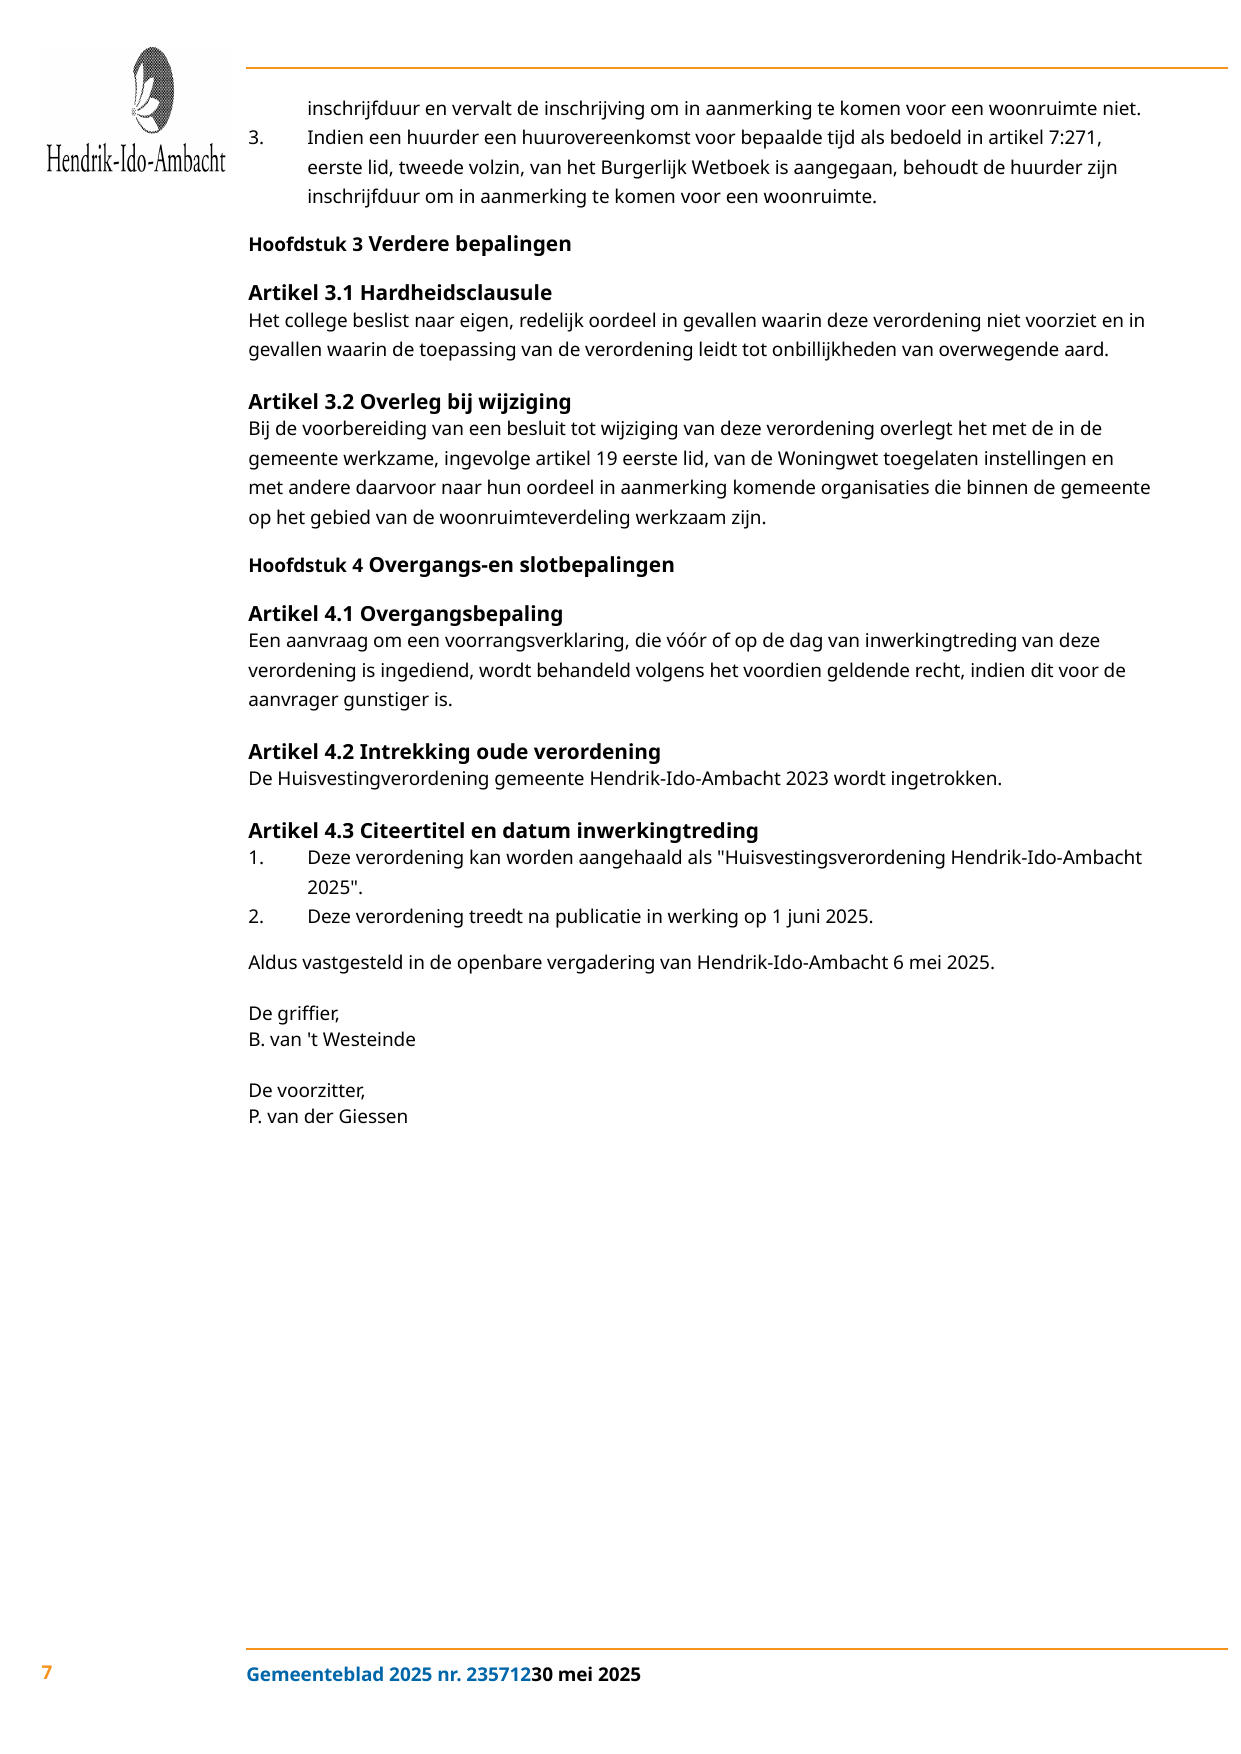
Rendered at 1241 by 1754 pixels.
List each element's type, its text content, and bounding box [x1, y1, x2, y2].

text Het college beslist naar eigen, redelijk oordeel in gevallen waarin deze verordening niet voorziet en in gevallen waarin de toepassing van de verordening leidt tot onbillijkheden van overwegende aard. [248, 307, 1152, 362]
text Artikel 3.2 Overleg bij wijziging [248, 387, 1152, 415]
text Artikel 4.2 Intrekking oude verordening [248, 737, 1152, 765]
picture [41, 47, 231, 172]
list Indien een huurder een huurovereenkomst voor bepaalde tijd als bedoeld in artikel 7:271, eerste lid, tweede volzin, van het Burgerlijk Wetboek is aangegaan, behoudt de huurder zijn inschrijfduur om in aanmerking te komen voor een woonruimte. [248, 124, 1152, 209]
text Artikel 3.1 Hardheidsclausule [248, 278, 1152, 307]
text Artikel 4.1 Overgangsbepaling [248, 599, 1152, 627]
list Deze verordening treedt na publicatie in werking op 1 juni 2025. [248, 903, 1152, 929]
text De griffier, [248, 1001, 1152, 1026]
text Aldus vastgesteld in de openbare vergadering van Hendrik-Ido-Ambacht 6 mei 2025. [248, 949, 1152, 975]
text Hoofdstuk 3 Verdere bepalingen [248, 229, 1152, 258]
text De Huisvestingverordening gemeente Hendrik-Ido-Ambacht 2023 wordt ingetrokken. [248, 765, 1152, 791]
text Artikel 4.3 Citeertitel en datum inwerkingtreding [248, 816, 1152, 844]
text Hoofdstuk 4 Overgangs-en slotbepalingen [248, 550, 1152, 578]
text P. van der Giessen [248, 1103, 1152, 1129]
list Deze verordening kan worden aangehaald als "Huisvestingsverordening Hendrik-Ido-Ambacht 2025". [248, 844, 1152, 899]
list inschrijfduur en vervalt de inschrijving om in aanmerking te komen voor een woonruimte niet. [248, 95, 1152, 121]
text De voorzitter, [248, 1078, 1152, 1103]
text Een aanvraag om een voorrangsverklaring, die vóór of op de dag van inwerkingtreding van deze verordening is ingediend, wordt behandeld volgens het voordien geldende recht, indien dit voor de aanvrager gunstiger is. [248, 627, 1152, 712]
text B. van 't Westeinde [248, 1026, 1152, 1052]
text Bij de voorbereiding van een besluit tot wijziging van deze verordening overlegt het met de in de gemeente werkzame, ingevolge artikel 19 eerste lid, van de Woningwet toegelaten instellingen en met andere daarvoor naar hun oordeel in aanmerking komende organisaties die binnen de gemeente op het gebied van de woonruimteverdeling werkzaam zijn. [248, 415, 1152, 530]
